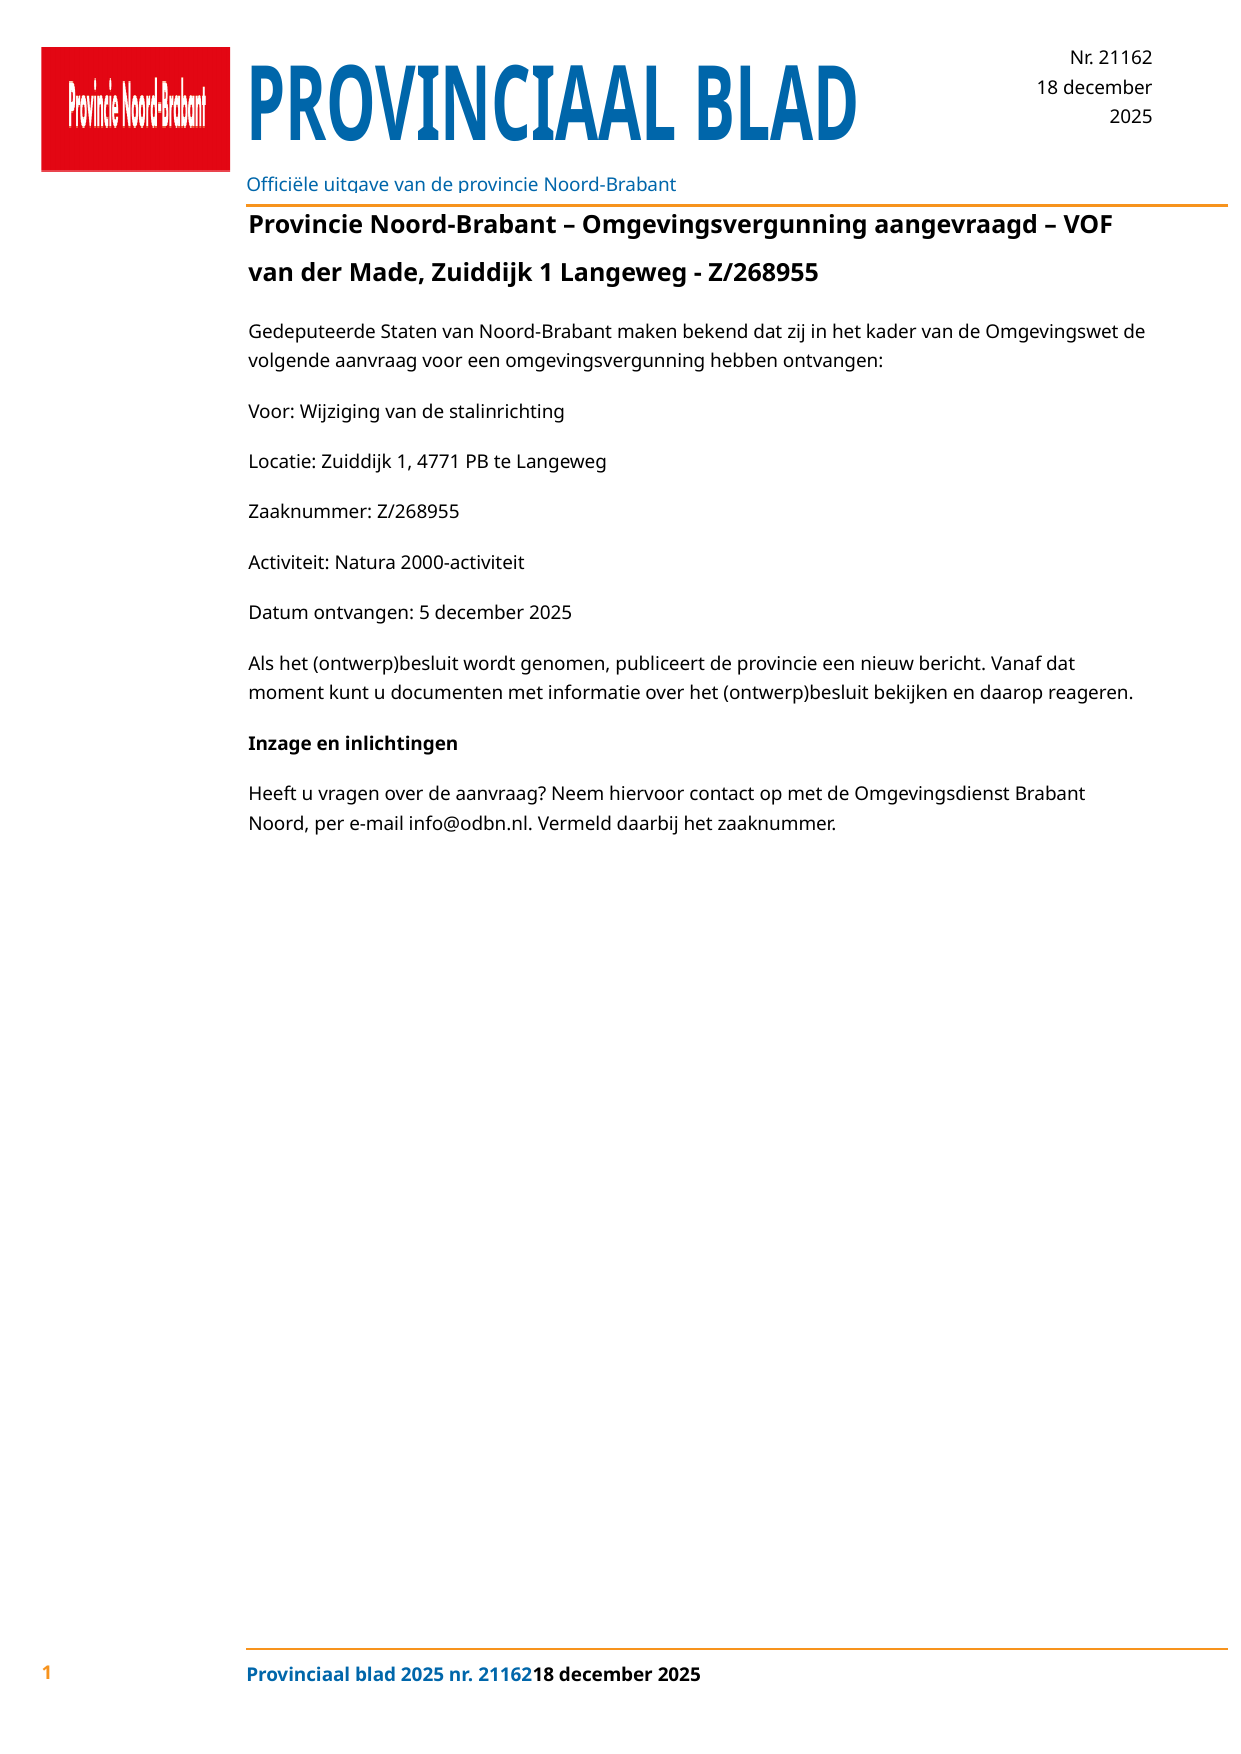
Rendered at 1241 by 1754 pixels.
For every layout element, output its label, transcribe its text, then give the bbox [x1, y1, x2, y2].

text Gedeputeerde Staten van Noord-Brabant maken bekend dat zij in het kader van de Omgevingswet de volgende aanvraag voor een omgevingsvergunning hebben ontvangen: [248, 318, 1152, 373]
text Zaaknummer: Z/268955 [248, 499, 1152, 524]
picture [41, 47, 231, 172]
text Voor: Wijziging van de stalinrichting [248, 398, 1152, 424]
text Datum ontvangen: 5 december 2025 [248, 599, 1152, 625]
text Als het (ontwerp)besluit wordt genomen, publiceert de provincie een nieuw bericht. Vanaf dat moment kunt u documenten met informatie over het (ontwerp)besluit bekijken en daarop reageren. [248, 650, 1152, 705]
text Provincie Noord-Brabant – Omgevingsvergunning aangevraagd – VOF van der Made, Zuiddijk 1 Langeweg - Z/268955 [248, 207, 1152, 288]
text Inzage en inlichtingen [248, 730, 1152, 756]
text Locatie: Zuiddijk 1, 4771 PB te Langeweg [248, 448, 1152, 474]
text Heeft u vragen over de aanvraag? Neem hiervoor contact op met de Omgevingsdienst Brabant Noord, per e-mail info@odbn.nl. Vermeld daarbij het zaaknummer. [248, 780, 1152, 836]
text Activiteit: Natura 2000-activiteit [248, 549, 1152, 575]
